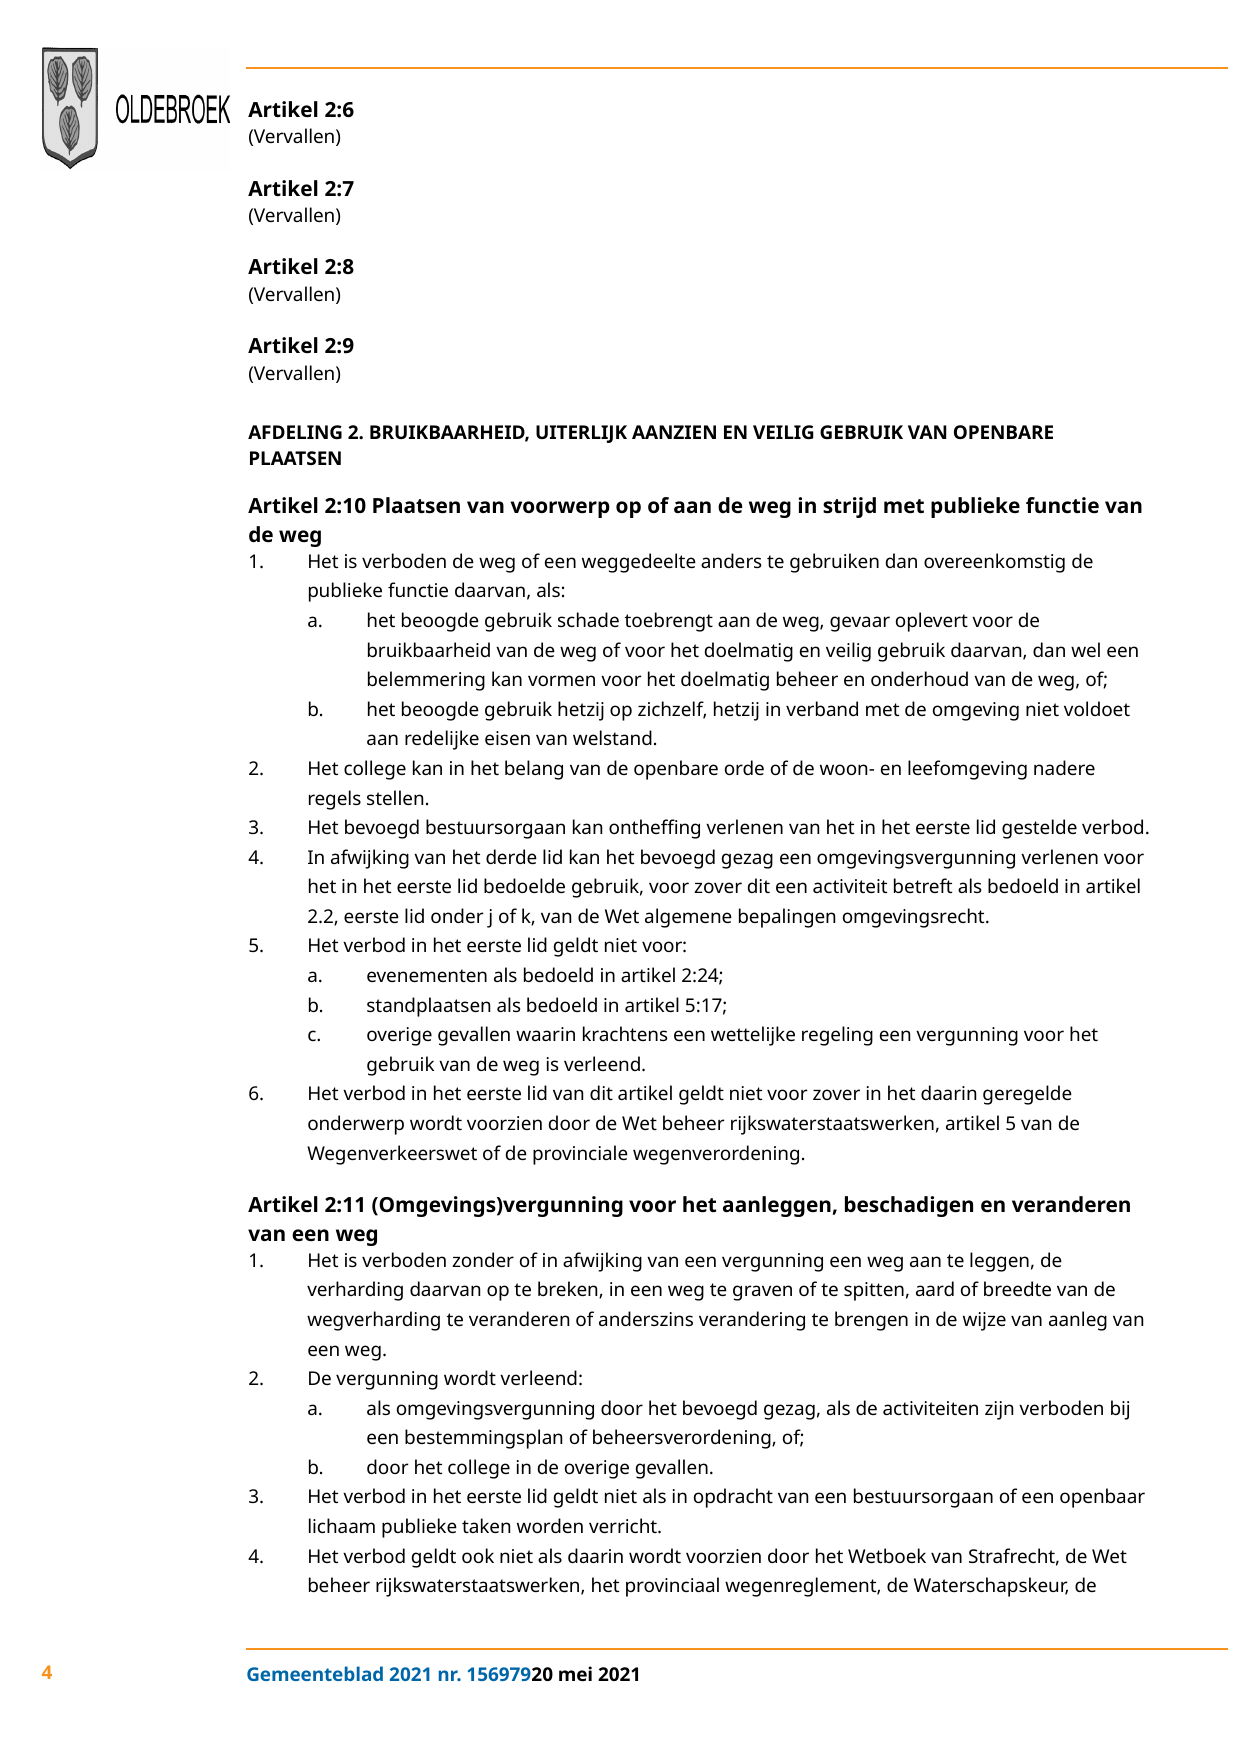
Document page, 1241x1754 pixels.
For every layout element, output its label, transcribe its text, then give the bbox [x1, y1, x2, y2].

list evenementen als bedoeld in artikel 2:24; [307, 962, 1152, 988]
list door het college in de overige gevallen. [307, 1454, 1152, 1480]
list Het college kan in het belang van de openbare orde of de woon- en leefomgeving nadere regels stellen. [248, 755, 1152, 811]
list standplaatsen als bedoeld in artikel 5:17; [307, 992, 1152, 1018]
list Het is verboden zonder of in afwijking van een vergunning een weg aan te leggen, de verharding daarvan op te breken, in een weg te graven of te spitten, aard of breedte van de wegverharding te veranderen of anderszins verandering te brengen in de wijze van aanleg van een weg. [248, 1247, 1152, 1362]
text (Vervallen) [248, 123, 1152, 149]
list Het is verboden de weg of een weggedeelte anders te gebruiken dan overeenkomstig de publieke functie daarvan, als: [248, 548, 1152, 603]
list Het bevoegd bestuursorgaan kan ontheffing verlenen van het in het eerste lid gestelde verbod. [248, 814, 1152, 840]
text Artikel 2:8 [248, 252, 1152, 281]
list als omgevingsvergunning door het bevoegd gezag, als de activiteiten zijn verboden bij een bestemmingsplan of beheersverordening, of; [307, 1395, 1152, 1450]
text Artikel 2:9 [248, 331, 1152, 360]
text Artikel 2:6 [248, 95, 1152, 123]
text (Vervallen) [248, 202, 1152, 228]
text (Vervallen) [248, 281, 1152, 307]
text AFDELING 2. BRUIKBAARHEID, UITERLIJK AANZIEN EN VEILIG GEBRUIK VAN OPENBARE PLAATSEN [248, 419, 1152, 470]
list Het verbod in het eerste lid van dit artikel geldt niet voor zover in het daarin geregelde onderwerp wordt voorzien door de Wet beheer rijkswaterstaatswerken, artikel 5 van de Wegenverkeerswet of de provinciale wegenverordening. [248, 1081, 1152, 1166]
list De vergunning wordt verleend: [248, 1365, 1152, 1391]
list Het verbod in het eerste lid geldt niet als in opdracht van een bestuursorgaan of een openbaar lichaam publieke taken worden verricht. [248, 1484, 1152, 1539]
list Het verbod in het eerste lid geldt niet voor: [248, 933, 1152, 958]
list het beoogde gebruik schade toebrengt aan de weg, gevaar oplevert voor de bruikbaarheid van de weg of voor het doelmatig en veilig gebruik daarvan, dan wel een belemmering kan vormen voor het doelmatig beheer en onderhoud van de weg, of; [307, 607, 1152, 692]
list Het verbod geldt ook niet als daarin wordt voorzien door het Wetboek van Strafrecht, de Wet beheer rijkswaterstaatswerken, het provinciaal wegenreglement, de Waterschapskeur, de [248, 1543, 1152, 1598]
list overige gevallen waarin krachtens een wettelijke regeling een vergunning voor het gebruik van de weg is verleend. [307, 1021, 1152, 1077]
text Artikel 2:11 (Omgevings)vergunning voor het aanleggen, beschadigen en veranderen van een weg [248, 1190, 1152, 1247]
list In afwijking van het derde lid kan het bevoegd gezag een omgevingsvergunning verlenen voor het in het eerste lid bedoelde gebruik, voor zover dit een activiteit betreft als bedoeld in artikel 2.2, eerste lid onder j of k, van de Wet algemene bepalingen omgevingsrecht. [248, 844, 1152, 929]
text Artikel 2:7 [248, 174, 1152, 202]
list het beoogde gebruik hetzij op zichzelf, hetzij in verband met de omgeving niet voldoet aan redelijke eisen van welstand. [307, 696, 1152, 751]
text Artikel 2:10 Plaatsen van voorwerp op of aan de weg in strijd met publieke functie van de weg [248, 491, 1152, 548]
picture [41, 47, 231, 172]
text (Vervallen) [248, 360, 1152, 386]
